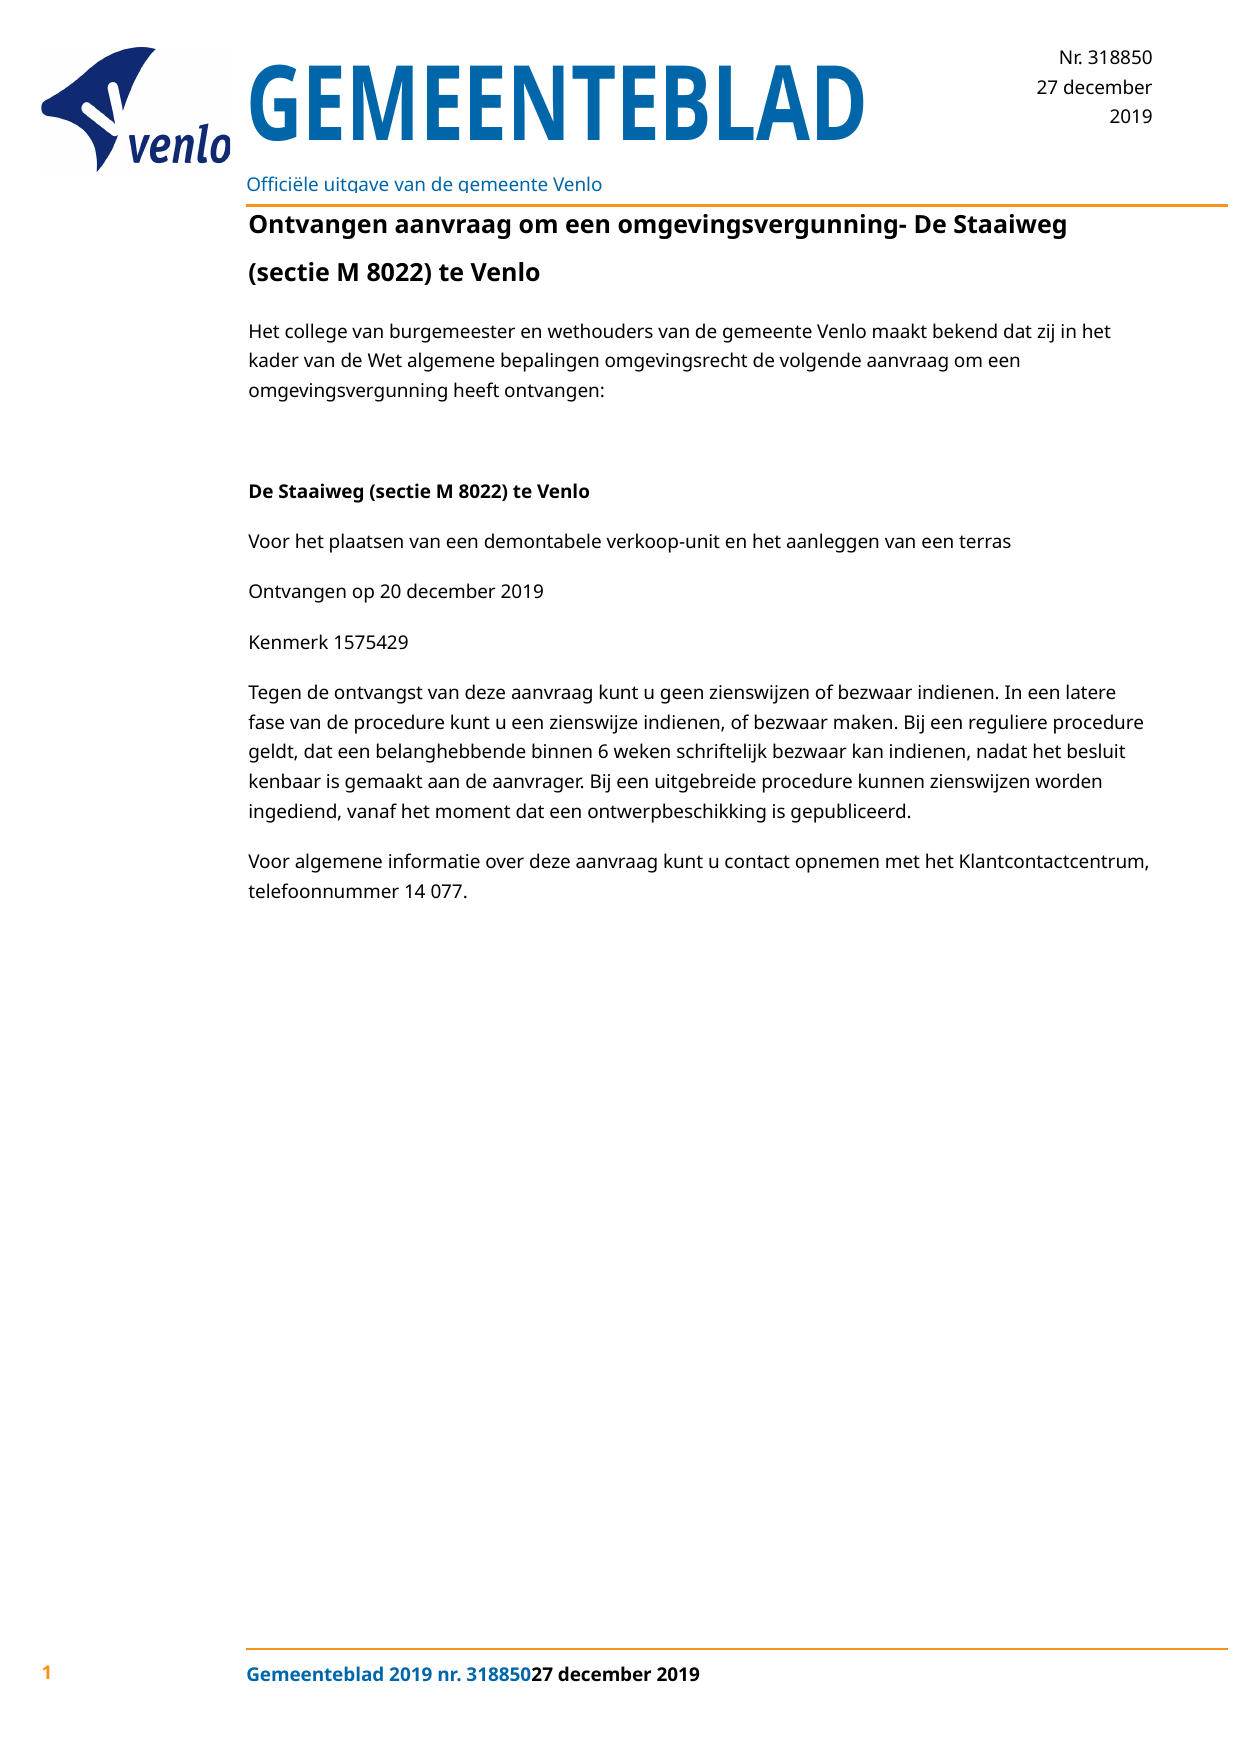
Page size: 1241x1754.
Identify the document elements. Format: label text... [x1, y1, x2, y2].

text Ontvangen op 20 december 2019 [248, 579, 1152, 604]
text Kenmerk 1575429 [248, 629, 1152, 655]
text Voor het plaatsen van een demontabele verkoop-unit en het aanleggen van een terras [248, 528, 1152, 554]
text Voor algemene informatie over deze aanvraag kunt u contact opnemen met het Klantcontactcentrum, telefoonnummer 14 077. [248, 848, 1152, 904]
picture [41, 47, 231, 172]
text Tegen de ontvangst van deze aanvraag kunt u geen zienswijzen of bezwaar indienen. In een latere fase van de procedure kunt u een zienswijze indienen, of bezwaar maken. Bij een reguliere procedure geldt, dat een belanghebbende binnen 6 weken schriftelijk bezwaar kan indienen, nadat het besluit kenbaar is gemaakt aan de aanvrager. Bij een uitgebreide procedure kunnen zienswijzen worden ingediend, vanaf het moment dat een ontwerpbeschikking is gepubliceerd. [248, 679, 1152, 824]
text De Staaiweg (sectie M 8022) te Venlo [248, 478, 1152, 504]
text Het college van burgemeester en wethouders van de gemeente Venlo maakt bekend dat zij in het kader van de Wet algemene bepalingen omgevingsrecht de volgende aanvraag om een omgevingsvergunning heeft ontvangen: [248, 318, 1152, 403]
text Ontvangen aanvraag om een omgevingsvergunning- De Staaiweg (sectie M 8022) te Venlo [248, 207, 1152, 288]
